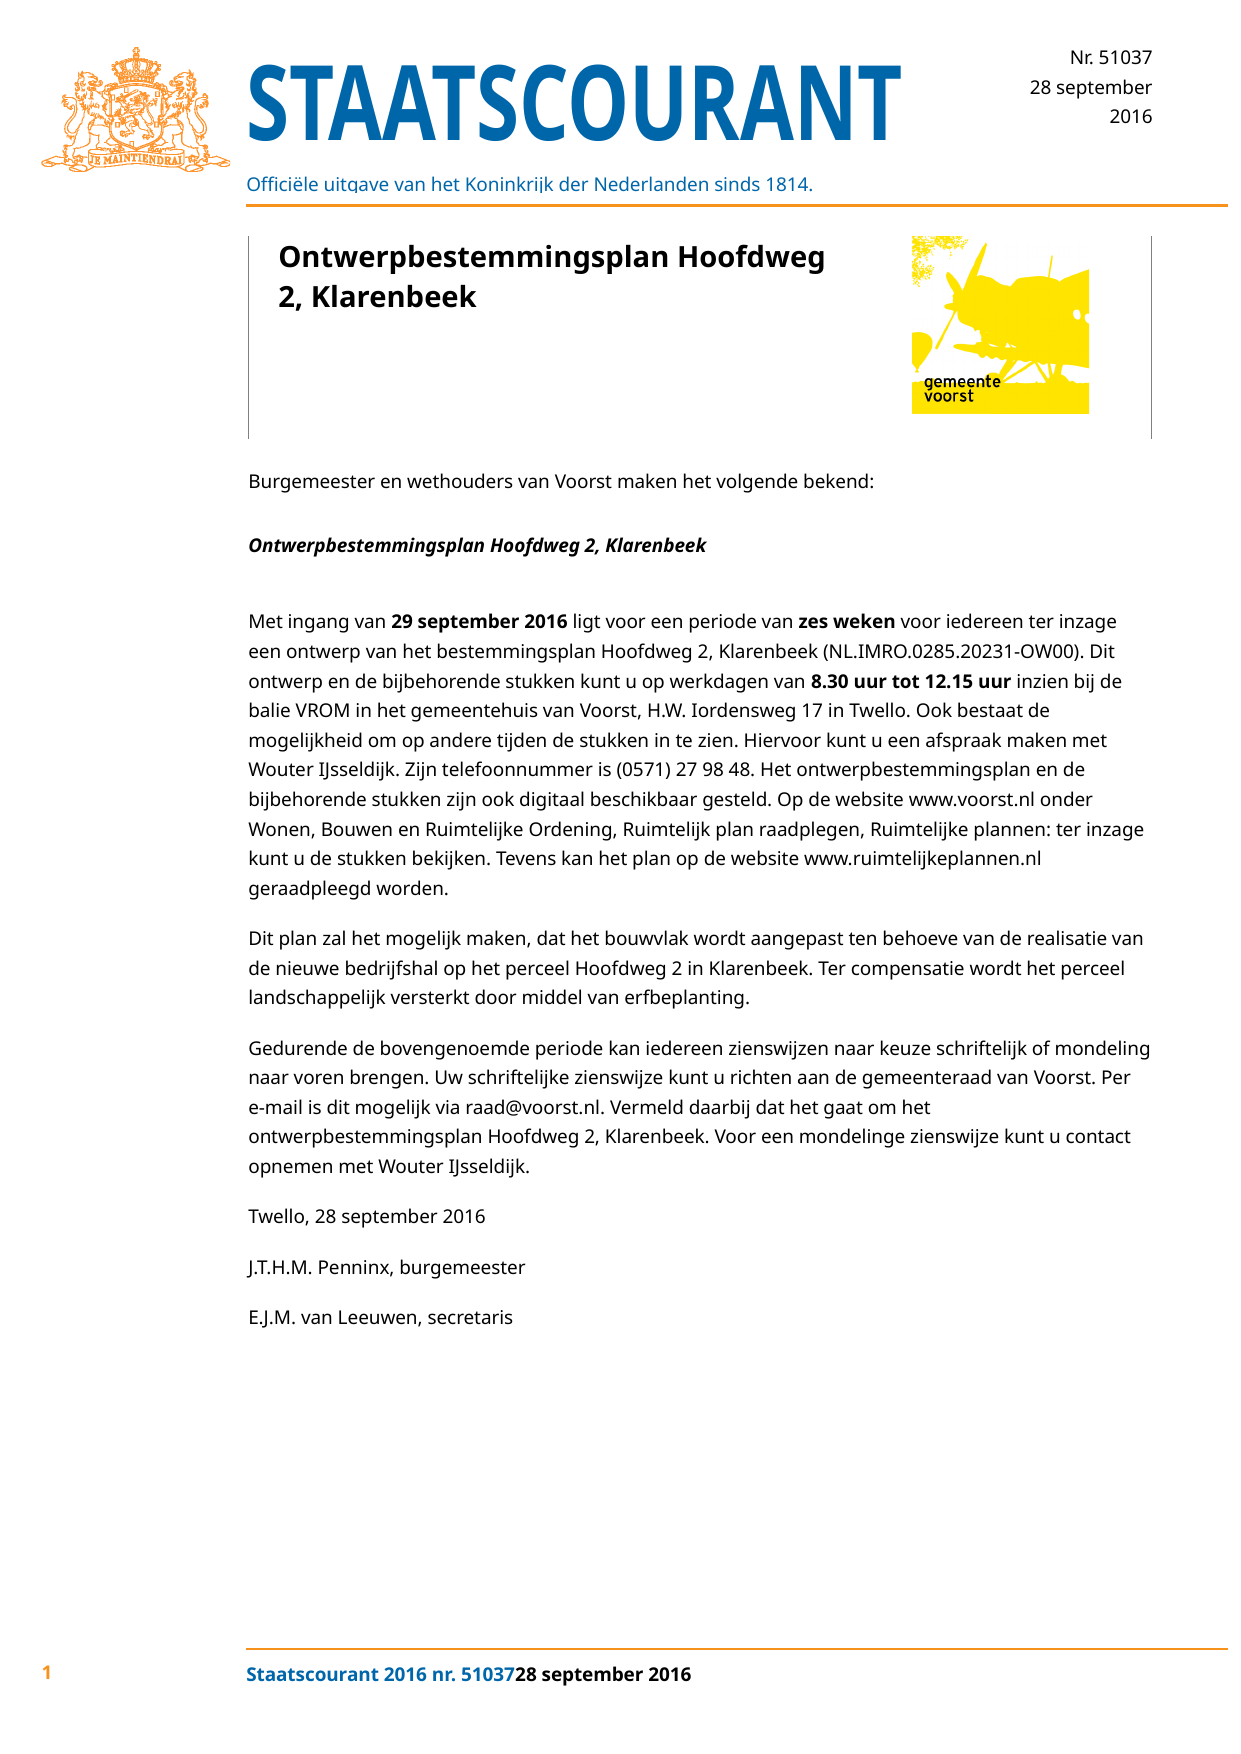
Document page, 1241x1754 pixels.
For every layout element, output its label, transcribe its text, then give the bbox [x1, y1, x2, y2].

table_header [850, 236, 912, 413]
text Twello, 28 september 2016 [248, 1204, 1152, 1229]
text J.T.H.M. Penninx, burgemeester [248, 1254, 1152, 1280]
text Ontwerpbestemmingsplan Hoofdweg 2, Klarenbeek [248, 533, 1152, 558]
text E.J.M. van Leeuwen, secretaris [248, 1304, 1152, 1330]
text Dit plan zal het mogelijk maken, dat het bouwvlak wordt aangepast ten behoeve van de realisatie van de nieuwe bedrijfshal op het perceel Hoofdweg 2 in Klarenbeek. Ter compensatie wordt het perceel landschappelijk versterkt door middel van erfbeplanting. [248, 925, 1152, 1010]
picture [912, 236, 1090, 414]
table_header [850, 414, 1151, 439]
table_header Ontwerpbestemmingsplan Hoofdweg 2, Klarenbeek [249, 236, 850, 439]
text Gedurende de bovengenoemde periode kan iedereen zienswijzen naar keuze schriftelijk of mondeling naar voren brengen. Uw schriftelijke zienswijze kunt u richten aan de gemeenteraad van Voorst. Per e-mail is dit mogelijk via raad@voorst.nl. Vermeld daarbij dat het gaat om het ontwerpbestemmingsplan Hoofdweg 2, Klarenbeek. Voor een mondelinge zienswijze kunt u contact opnemen met Wouter IJsseldijk. [248, 1035, 1152, 1179]
table_header [1090, 236, 1151, 413]
picture [41, 47, 231, 172]
text Met ingang van 29 september 2016 ligt voor een periode van zes weken voor iedereen ter inzage een ontwerp van het bestemmingsplan Hoofdweg 2, Klarenbeek (NL.IMRO.0285.20231-OW00). Dit ontwerp en de bijbehorende stukken kunt u op werkdagen van 8.30 uur tot 12.15 uur inzien bij de balie VROM in het gemeentehuis van Voorst, H.W. Iordensweg 17 in Twello. Ook bestaat de mogelijkheid om op andere tijden de stukken in te zien. Hiervoor kunt u een afspraak maken met Wouter IJsseldijk. Zijn telefoonnummer is (0571) 27 98 48. Het ontwerpbestemmingsplan en de bijbehorende stukken zijn ook digitaal beschikbaar gesteld. Op de website www.voorst.nl onder Wonen, Bouwen en Ruimtelijke Ordening, Ruimtelijk plan raadplegen, Ruimtelijke plannen: ter inzage kunt u de stukken bekijken. Tevens kan het plan op de website www.ruimtelijkeplannen.nl geraadpleegd worden. [248, 609, 1152, 901]
text Burgemeester en wethouders van Voorst maken het volgende bekend: [248, 469, 1152, 494]
